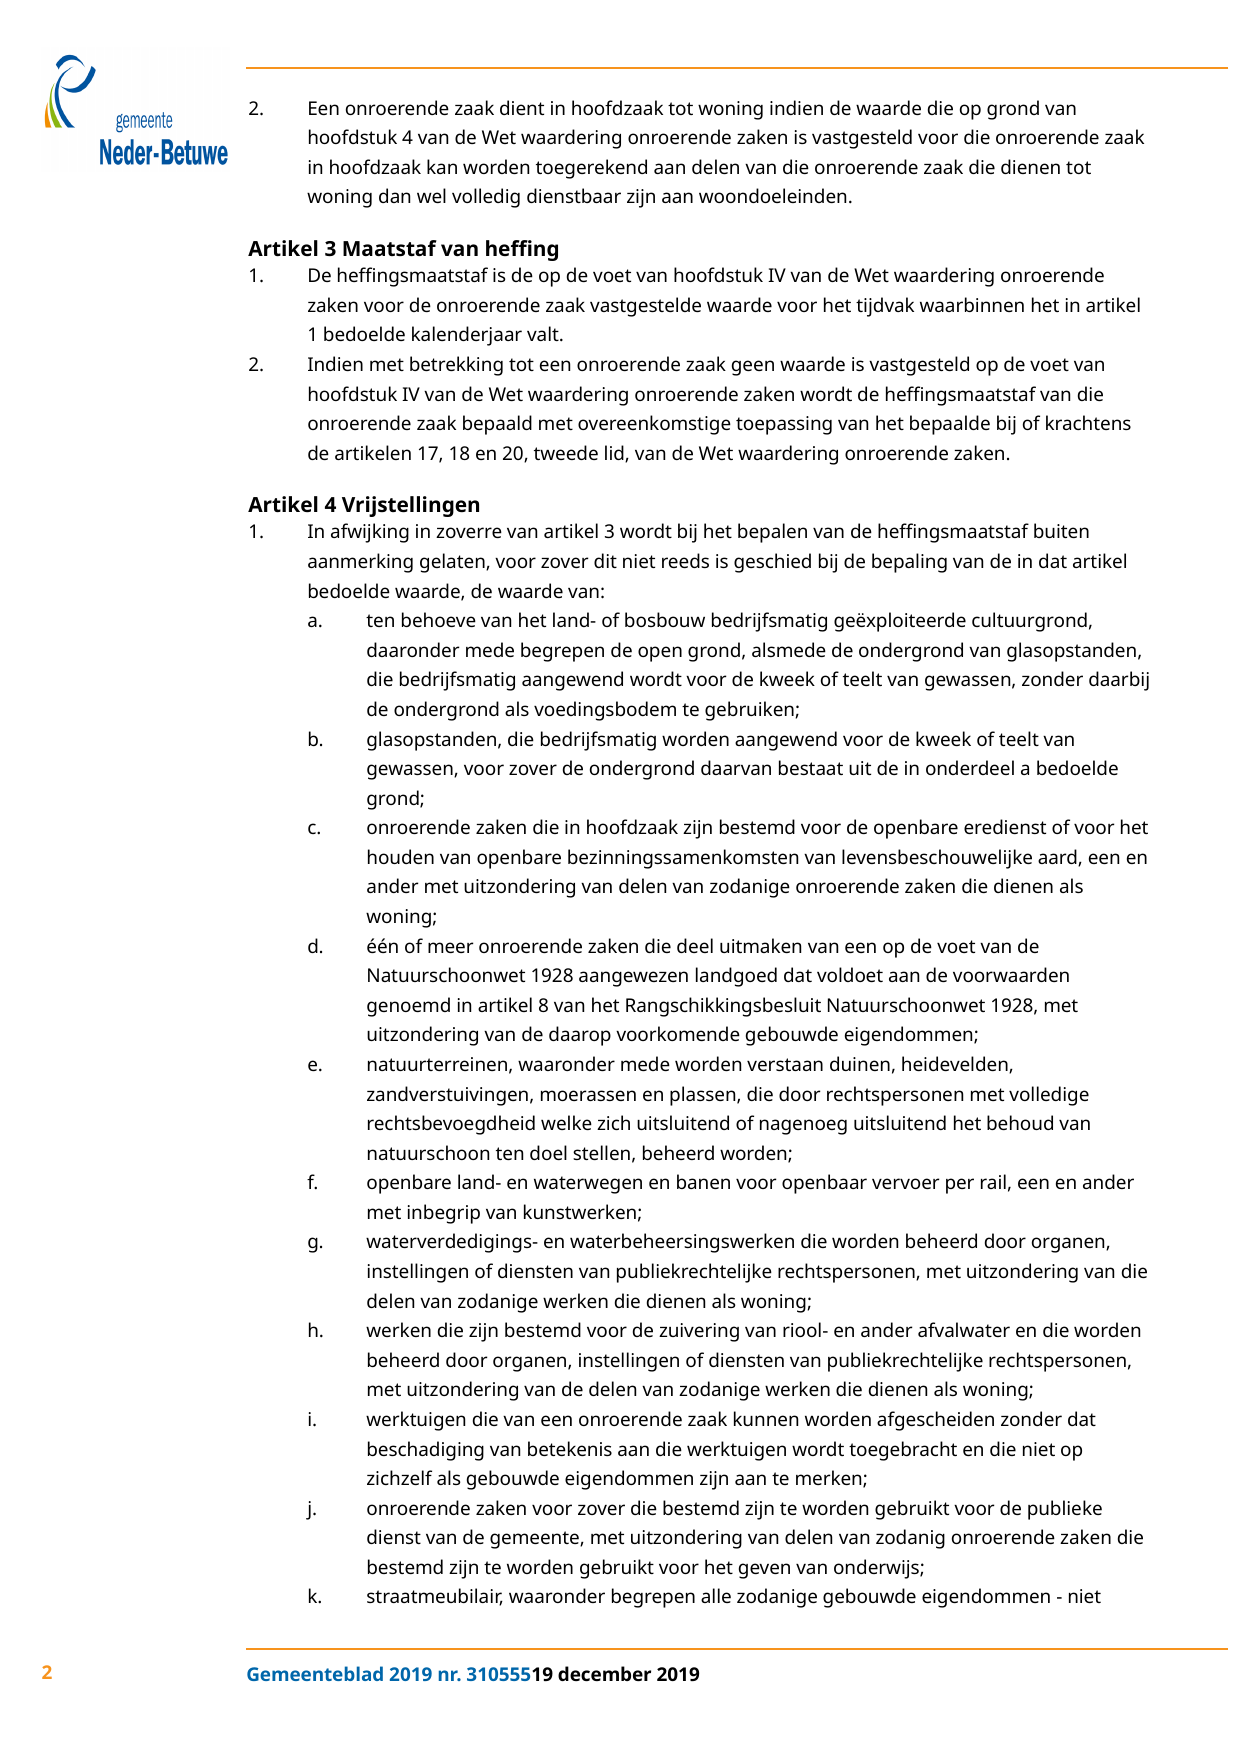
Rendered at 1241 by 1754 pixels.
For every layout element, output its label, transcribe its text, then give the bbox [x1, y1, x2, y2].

list ten behoeve van het land- of bosbouw bedrijfsmatig geëxploiteerde cultuurgrond, daaronder mede begrepen de open grond, alsmede de ondergrond van glasopstanden, die bedrijfsmatig aangewend wordt voor de kweek of teelt van gewassen, zonder daarbij de ondergrond als voedingsbodem te gebruiken; [307, 607, 1152, 722]
list De heffingsmaatstaf is de op de voet van hoofdstuk IV van de Wet waardering onroerende zaken voor de onroerende zaak vastgestelde waarde voor het tijdvak waarbinnen het in artikel 1 bedoelde kalenderjaar valt. [248, 262, 1152, 347]
list Indien met betrekking tot een onroerende zaak geen waarde is vastgesteld op de voet van hoofdstuk IV van de Wet waardering onroerende zaken wordt de heffingsmaatstaf van die onroerende zaak bepaald met overeenkomstige toepassing van het bepaalde bij of krachtens de artikelen 17, 18 en 20, tweede lid, van de Wet waardering onroerende zaken. [248, 351, 1152, 466]
list werktuigen die van een onroerende zaak kunnen worden afgescheiden zonder dat beschadiging van betekenis aan die werktuigen wordt toegebracht en die niet op zichzelf als gebouwde eigendommen zijn aan te merken; [307, 1406, 1152, 1491]
list Een onroerende zaak dient in hoofdzaak tot woning indien de waarde die op grond van hoofdstuk 4 van de Wet waardering onroerende zaken is vastgesteld voor die onroerende zaak in hoofdzaak kan worden toegerekend aan delen van die onroerende zaak die dienen tot woning dan wel volledig dienstbaar zijn aan woondoeleinden. [248, 95, 1152, 209]
list onroerende zaken voor zover die bestemd zijn te worden gebruikt voor de publieke dienst van de gemeente, met uitzondering van delen van zodanig onroerende zaken die bestemd zijn te worden gebruikt voor het geven van onderwijs; [307, 1495, 1152, 1580]
text Artikel 3 Maatstaf van heffing [248, 234, 1152, 262]
list In afwijking in zoverre van artikel 3 wordt bij het bepalen van de heffingsmaatstaf buiten aanmerking gelaten, voor zover dit niet reeds is geschied bij de bepaling van de in dat artikel bedoelde waarde, de waarde van: [248, 519, 1152, 604]
list onroerende zaken die in hoofdzaak zijn bestemd voor de openbare eredienst of voor het houden van openbare bezinningssamenkomsten van levensbeschouwelijke aard, een en ander met uitzondering van delen van zodanige onroerende zaken die dienen als woning; [307, 814, 1152, 929]
list werken die zijn bestemd voor de zuivering van riool- en ander afvalwater en die worden beheerd door organen, instellingen of diensten van publiekrechtelijke rechtspersonen, met uitzondering van de delen van zodanige werken die dienen als woning; [307, 1317, 1152, 1402]
list openbare land- en waterwegen en banen voor openbaar vervoer per rail, een en ander met inbegrip van kunstwerken; [307, 1169, 1152, 1225]
list één of meer onroerende zaken die deel uitmaken van een op de voet van de Natuurschoonwet 1928 aangewezen landgoed dat voldoet aan de voorwaarden genoemd in artikel 8 van het Rangschikkingsbesluit Natuurschoonwet 1928, met uitzondering van de daarop voorkomende gebouwde eigendommen; [307, 933, 1152, 1047]
list waterverdedigings- en waterbeheersingswerken die worden beheerd door organen, instellingen of diensten van publiekrechtelijke rechtspersonen, met uitzondering van die delen van zodanige werken die dienen als woning; [307, 1229, 1152, 1314]
list glasopstanden, die bedrijfsmatig worden aangewend voor de kweek of teelt van gewassen, voor zover de ondergrond daarvan bestaat uit de in onderdeel a bedoelde grond; [307, 726, 1152, 811]
list straatmeubilair, waaronder begrepen alle zodanige gebouwde eigendommen - niet [307, 1584, 1152, 1609]
list natuurterreinen, waaronder mede worden verstaan duinen, heidevelden, zandverstuivingen, moerassen en plassen, die door rechtspersonen met volledige rechtsbevoegdheid welke zich uitsluitend of nagenoeg uitsluitend het behoud van natuurschoon ten doel stellen, beheerd worden; [307, 1051, 1152, 1166]
text Artikel 4 Vrijstellingen [248, 490, 1152, 519]
picture [41, 47, 231, 172]
